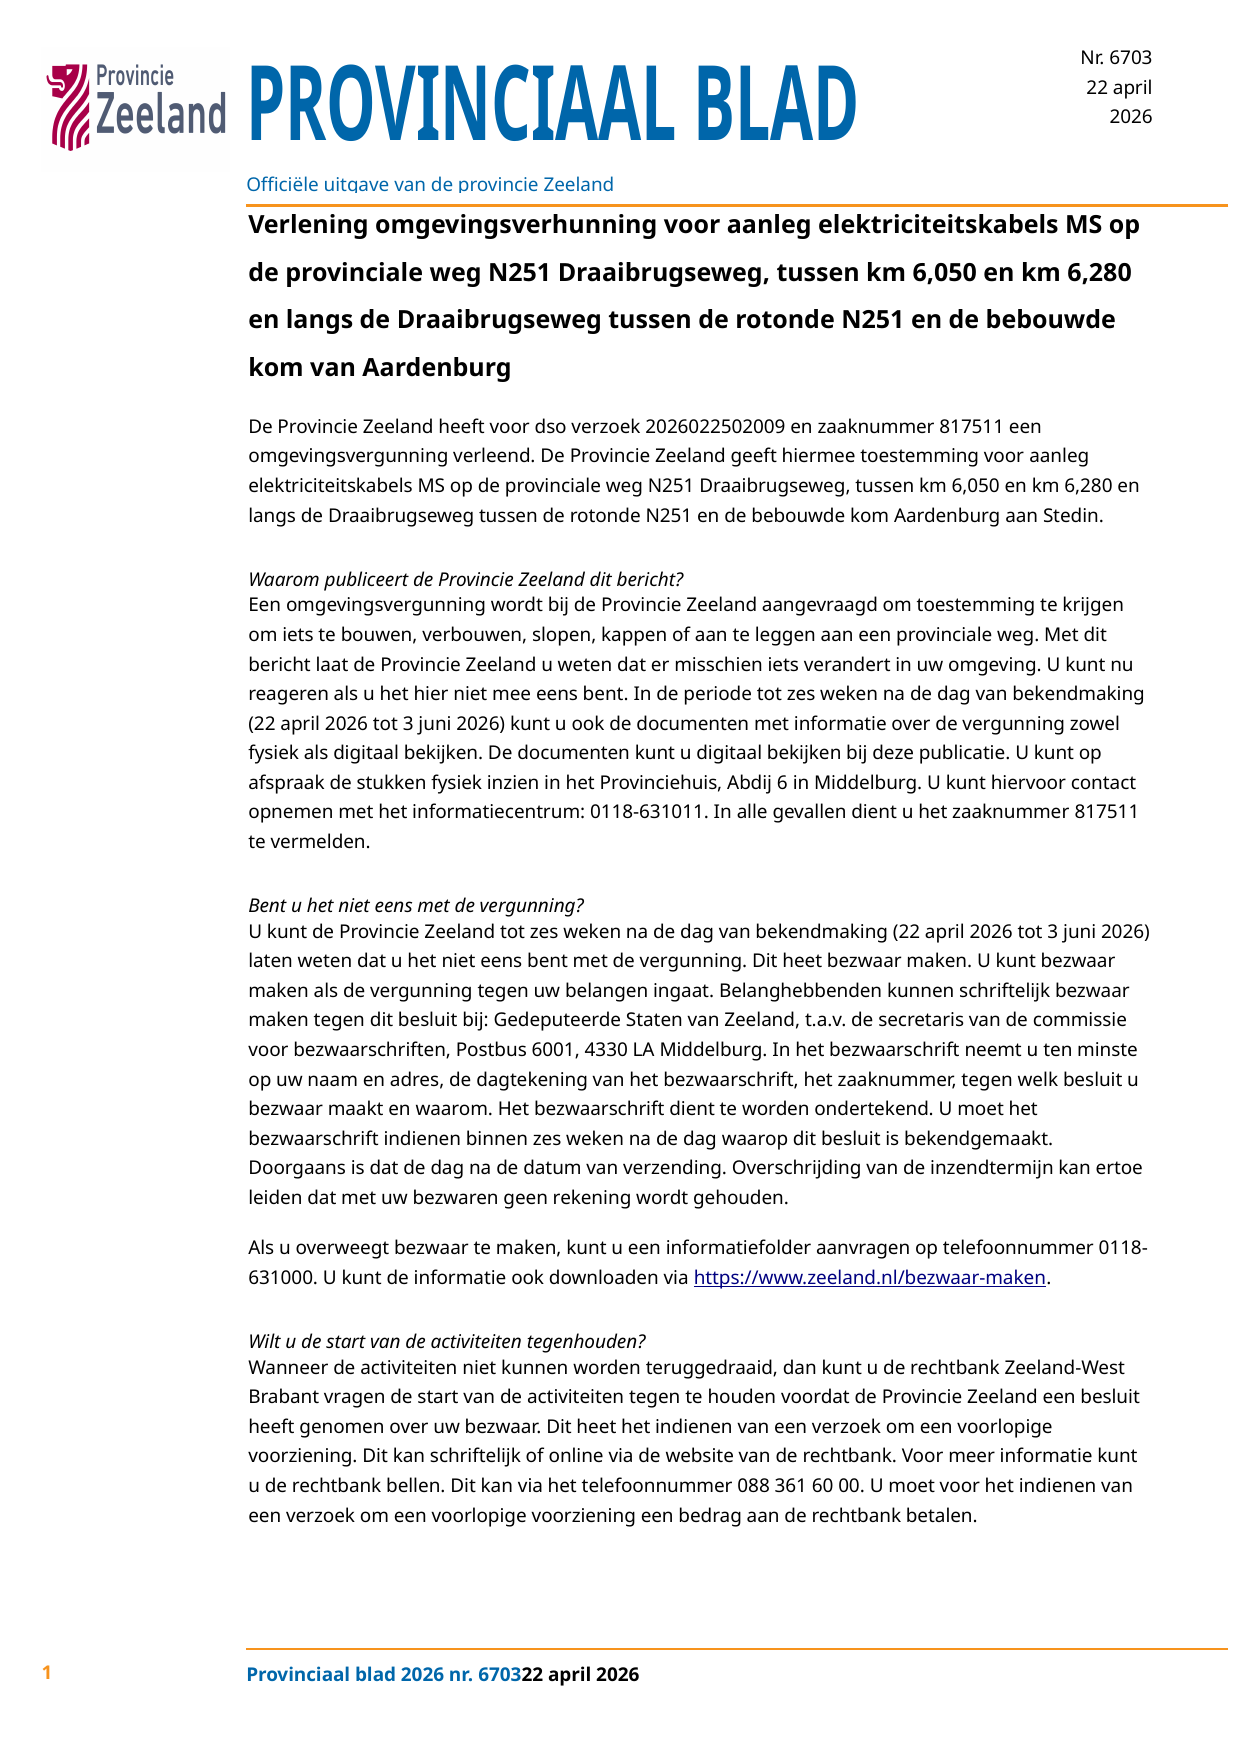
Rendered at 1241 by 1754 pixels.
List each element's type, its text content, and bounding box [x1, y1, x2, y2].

text Waarom publiceert de Provincie Zeeland dit bericht? [248, 566, 1152, 592]
text Een omgevingsvergunning wordt bij de Provincie Zeeland aangevraagd om toestemming te krijgen om iets te bouwen, verbouwen, slopen, kappen of aan te leggen aan een provinciale weg. Met dit bericht laat de Provincie Zeeland u weten dat er misschien iets verandert in uw omgeving. U kunt nu reageren als u het hier niet mee eens bent. In de periode tot zes weken na de dag van bekendmaking (22 april 2026 tot 3 juni 2026) kunt u ook de documenten met informatie over de vergunning zowel fysiek als digitaal bekijken. De documenten kunt u digitaal bekijken bij deze publicatie. U kunt op afspraak de stukken fysiek inzien in het Provinciehuis, Abdij 6 in Middelburg. U kunt hiervoor contact opnemen met het informatiecentrum: 0118-631011. In alle gevallen dient u het zaaknummer 817511 te vermelden. [248, 592, 1152, 854]
text Wilt u de start van de activiteiten tegenhouden? [248, 1328, 1152, 1354]
text Wanneer de activiteiten niet kunnen worden teruggedraaid, dan kunt u de rechtbank Zeeland-West Brabant vragen de start van de activiteiten tegen te houden voordat de Provincie Zeeland een besluit heeft genomen over uw bezwaar. Dit heet het indienen van een verzoek om een voorlopige voorziening. Dit kan schriftelijk of online via de website van de rechtbank. Voor meer informatie kunt u de rechtbank bellen. Dit kan via het telefoonnummer 088 361 60 00. U moet voor het indienen van een verzoek om een voorlopige voorziening een bedrag aan de rechtbank betalen. [248, 1354, 1152, 1527]
text U kunt de Provincie Zeeland tot zes weken na de dag van bekendmaking (22 april 2026 tot 3 juni 2026) laten weten dat u het niet eens bent met de vergunning. Dit heet bezwaar maken. U kunt bezwaar maken als de vergunning tegen uw belangen ingaat. Belanghebbenden kunnen schriftelijk bezwaar maken tegen dit besluit bij: Gedeputeerde Staten van Zeeland, t.a.v. de secretaris van de commissie voor bezwaarschriften, Postbus 6001, 4330 LA Middelburg. In het bezwaarschrift neemt u ten minste op uw naam en adres, de dagtekening van het bezwaarschrift, het zaaknummer, tegen welk besluit u bezwaar maakt en waarom. Het bezwaarschrift dient te worden ondertekend. U moet het bezwaarschrift indienen binnen zes weken na de dag waarop dit besluit is bekendgemaakt. Doorgaans is dat de dag na de datum van verzending. Overschrijding van de inzendtermijn kan ertoe leiden dat met uw bezwaren geen rekening wordt gehouden. [248, 918, 1152, 1210]
text Bent u het niet eens met de vergunning? [248, 892, 1152, 918]
text De Provincie Zeeland heeft voor dso verzoek 2026022502009 en zaaknummer 817511 een omgevingsvergunning verleend. De Provincie Zeeland geeft hiermee toestemming voor aanleg elektriciteitskabels MS op de provinciale weg N251 Draaibrugseweg, tussen km 6,050 en km 6,280 en langs de Draaibrugseweg tussen de rotonde N251 en de bebouwde kom Aardenburg aan Stedin. [248, 413, 1152, 528]
picture [41, 47, 231, 172]
text Verlening omgevingsverhunning voor aanleg elektriciteitskabels MS op de provinciale weg N251 Draaibrugseweg, tussen km 6,050 en km 6,280 en langs de Draaibrugseweg tussen de rotonde N251 en de bebouwde kom van Aardenburg [248, 207, 1152, 384]
text Als u overweegt bezwaar te maken, kunt u een informatiefolder aanvragen op telefoonnummer 0118-631000. U kunt de informatie ook downloaden via https://www.zeeland.nl/bezwaar-maken. [248, 1234, 1152, 1290]
